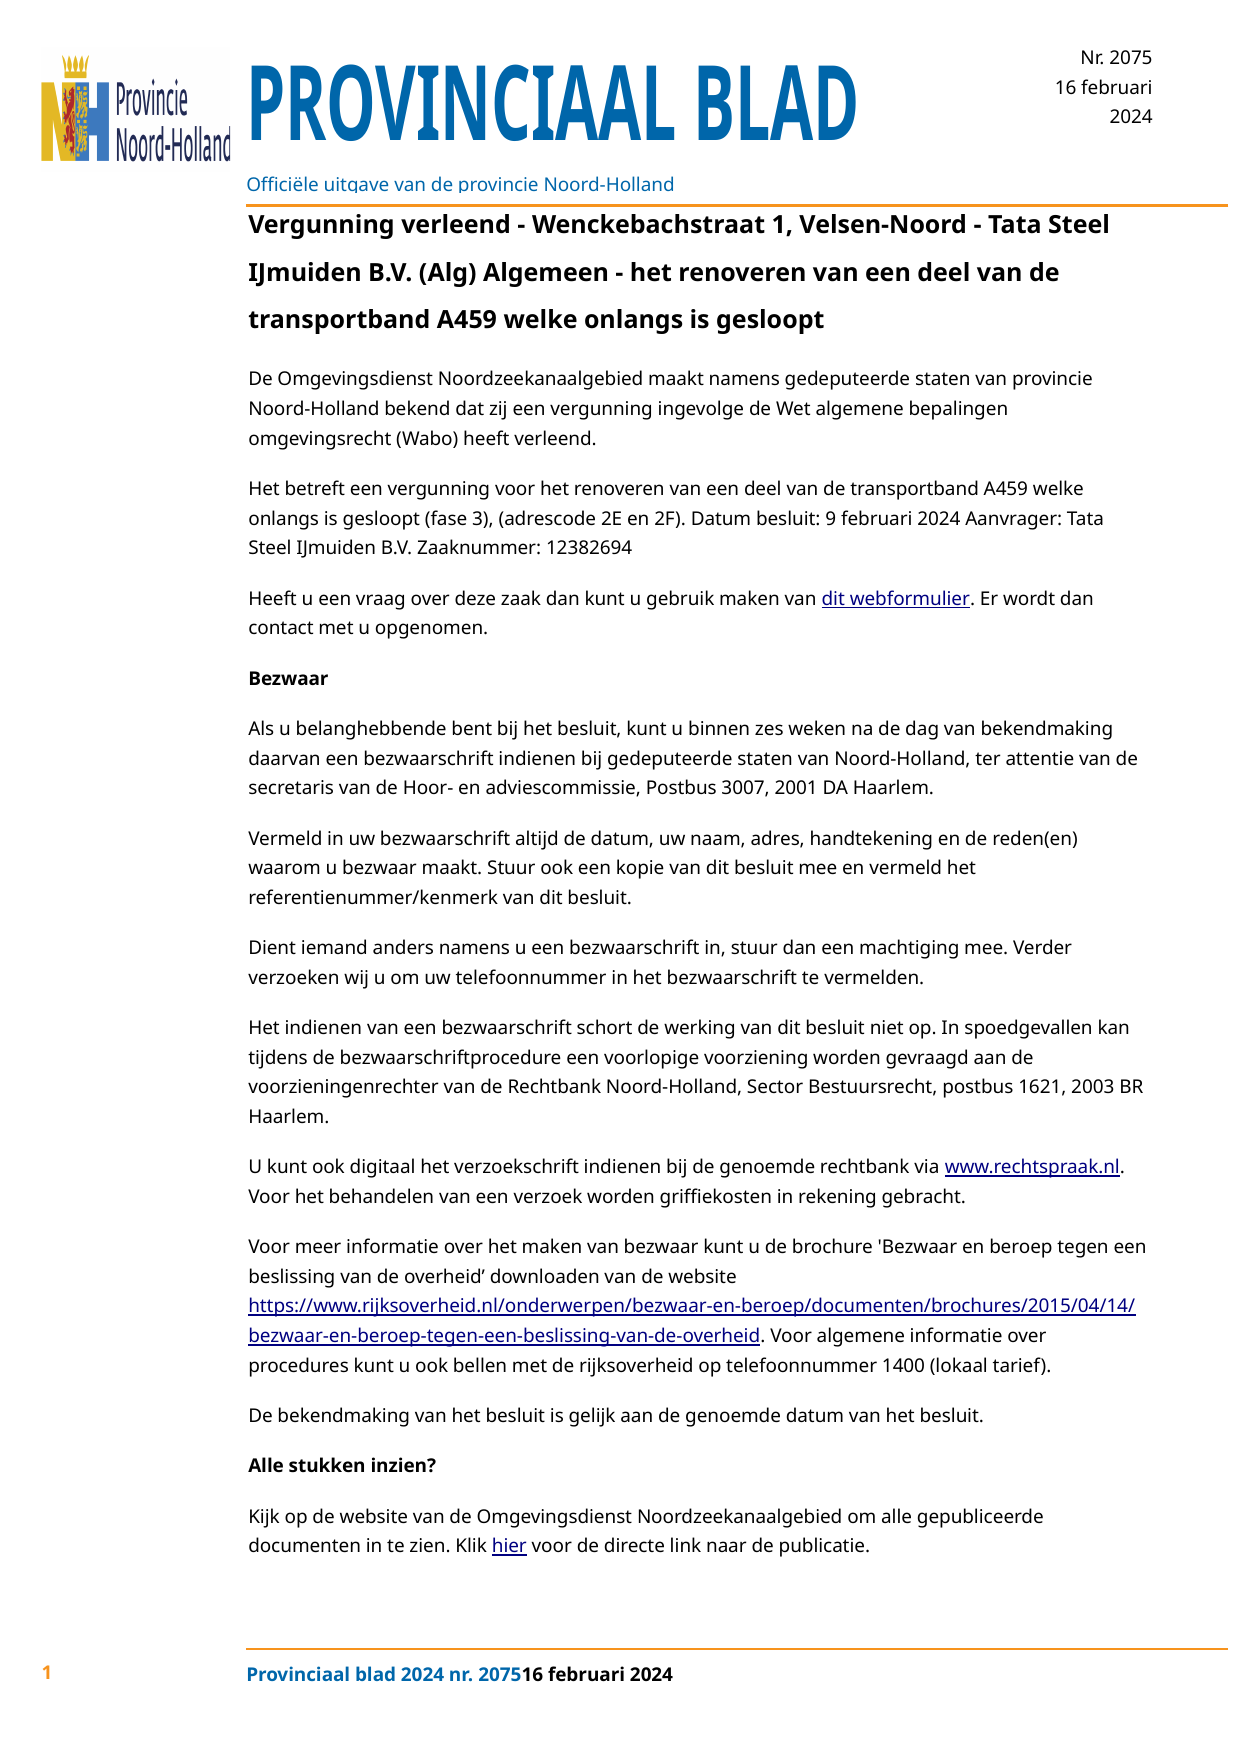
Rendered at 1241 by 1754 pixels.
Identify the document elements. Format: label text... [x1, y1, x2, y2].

text Alle stukken inzien? [248, 1453, 1152, 1478]
text Het indienen van een bezwaarschrift schort de werking van dit besluit niet op. In spoedgevallen kan tijdens de bezwaarschriftprocedure een voorlopige voorziening worden gevraagd aan de voorzieningenrechter van de Rechtbank Noord-Holland, Sector Bestuursrecht, postbus 1621, 2003 BR Haarlem. [248, 1014, 1152, 1129]
picture [41, 47, 231, 172]
text Heeft u een vraag over deze zaak dan kunt u gebruik maken van dit webformulier. Er wordt dan contact met u opgenomen. [248, 585, 1152, 640]
text Voor meer informatie over het maken van bezwaar kunt u de brochure 'Bezwaar en beroep tegen een beslissing van de overheid’ downloaden van de website https://www.rijksoverheid.nl/onderwerpen/bezwaar-en-beroep/documenten/brochures/2015/04/14/bezwaar-en-beroep-tegen-een-beslissing-van-de-overheid. Voor algemene informatie over procedures kunt u ook bellen met de rijksoverheid op telefoonnummer 1400 (lokaal tarief). [248, 1233, 1152, 1377]
text Het betreft een vergunning voor het renoveren van een deel van de transportband A459 welke onlangs is gesloopt (fase 3), (adrescode 2E en 2F). Datum besluit: 9 februari 2024 Aanvrager: Tata Steel IJmuiden B.V. Zaaknummer: 12382694 [248, 475, 1152, 560]
text Bezwaar [248, 665, 1152, 690]
text Als u belanghebbende bent bij het besluit, kunt u binnen zes weken na de dag van bekendmaking daarvan een bezwaarschrift indienen bij gedeputeerde staten van Noord-Holland, ter attentie van de secretaris van de Hoor- en adviescommissie, Postbus 3007, 2001 DA Haarlem. [248, 715, 1152, 800]
text Kijk op de website van de Omgevingsdienst Noordzeekanaalgebied om alle gepubliceerde documenten in te zien. Klik hier voor de directe link naar de publicatie. [248, 1503, 1152, 1558]
text De Omgevingsdienst Noordzeekanaalgebied maakt namens gedeputeerde staten van provincie Noord-Holland bekend dat zij een vergunning ingevolge de Wet algemene bepalingen omgevingsrecht (Wabo) heeft verleend. [248, 366, 1152, 450]
text Dient iemand anders namens u een bezwaarschrift in, stuur dan een machtiging mee. Verder verzoeken wij u om uw telefoonnummer in het bezwaarschrift te vermelden. [248, 934, 1152, 989]
text Vergunning verleend - Wenckebachstraat 1, Velsen-Noord - Tata Steel IJmuiden B.V. (Alg) Algemeen - het renoveren van een deel van de transportband A459 welke onlangs is gesloopt [248, 207, 1152, 336]
text Vermeld in uw bezwaarschrift altijd de datum, uw naam, adres, handtekening en de reden(en) waarom u bezwaar maakt. Stuur ook een kopie van dit besluit mee en vermeld het referentienummer/kenmerk van dit besluit. [248, 825, 1152, 909]
text De bekendmaking van het besluit is gelijk aan de genoemde datum van het besluit. [248, 1402, 1152, 1428]
text U kunt ook digitaal het verzoekschrift indienen bij de genoemde rechtbank via www.rechtspraak.nl. Voor het behandelen van een verzoek worden griffiekosten in rekening gebracht. [248, 1153, 1152, 1209]
